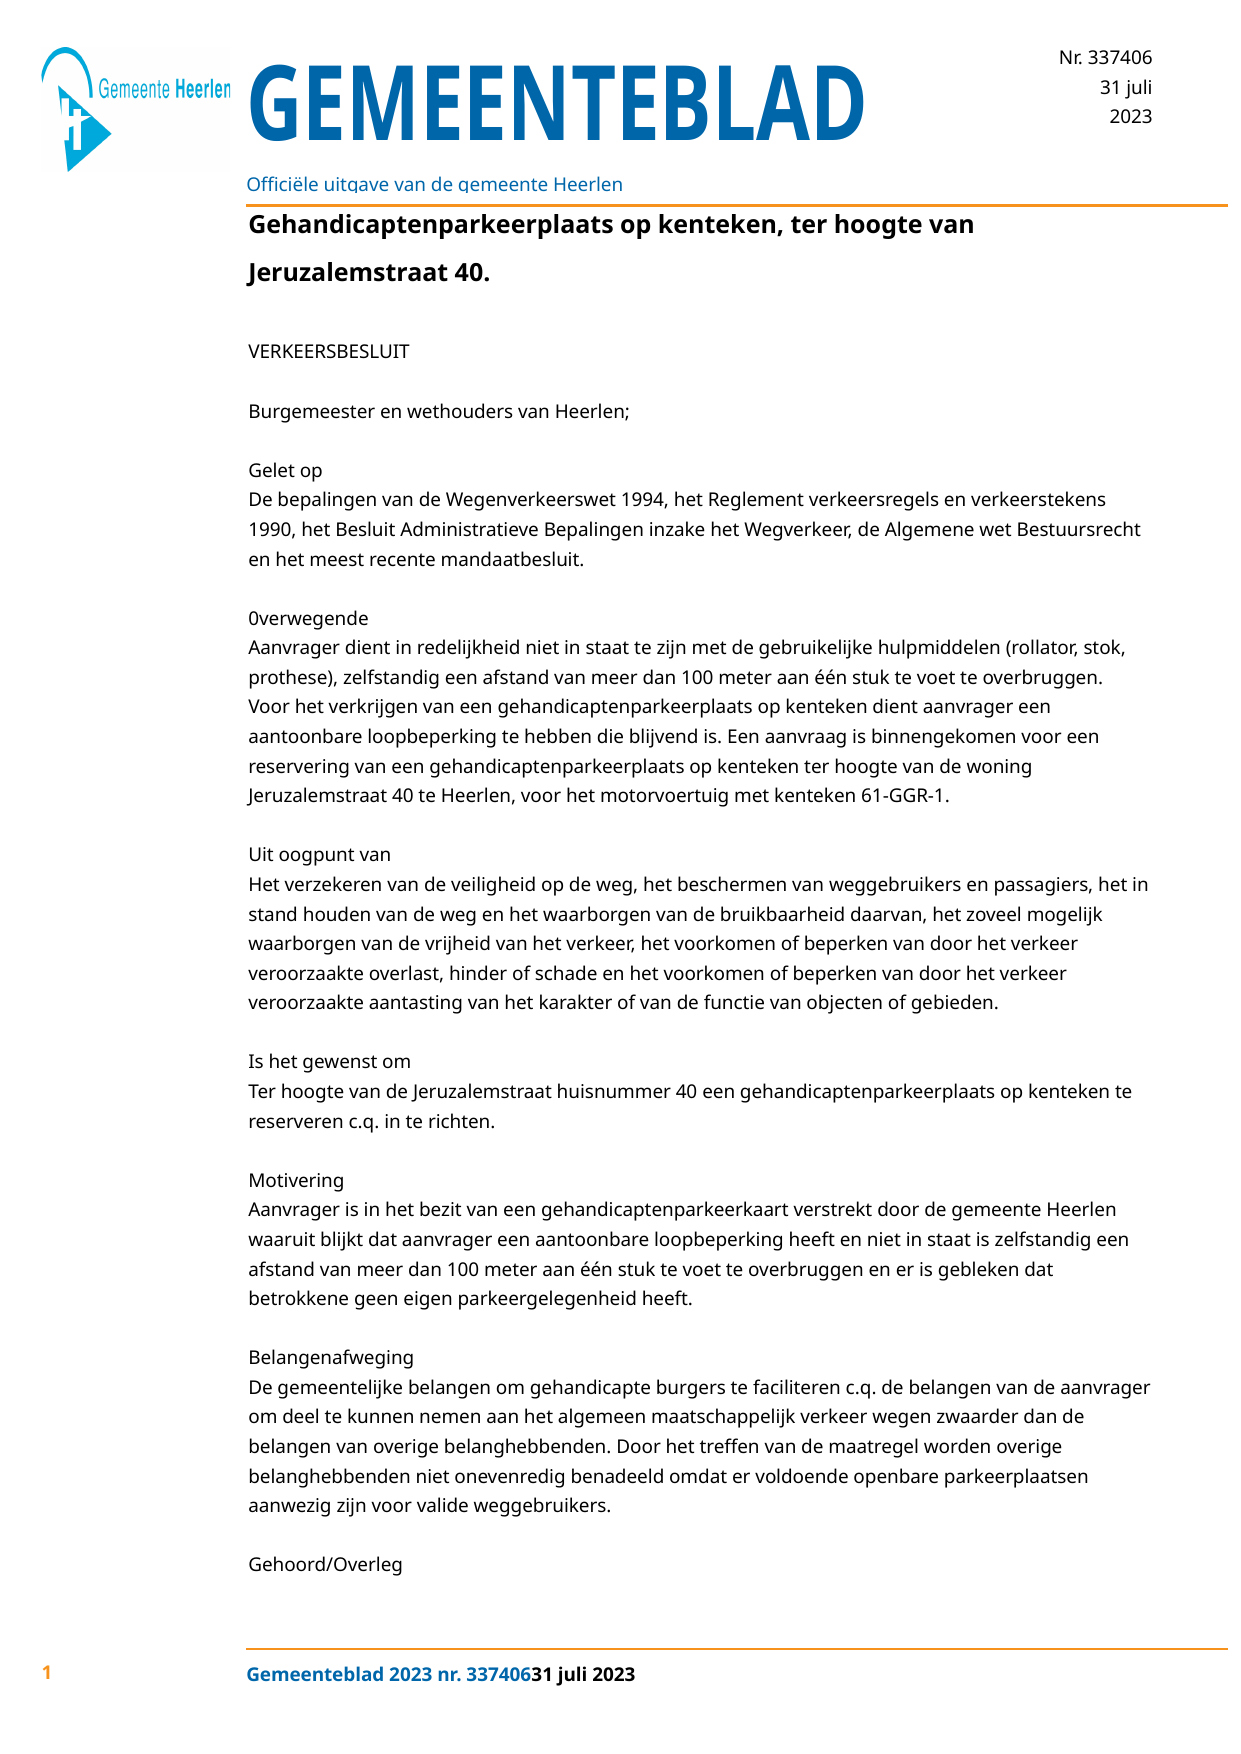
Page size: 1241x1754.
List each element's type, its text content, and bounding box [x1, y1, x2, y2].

picture [41, 47, 231, 172]
text Motivering [248, 1167, 1152, 1193]
text Gelet op [248, 457, 1152, 483]
text Gehandicaptenparkeerplaats op kenteken, ter hoogte van Jeruzalemstraat 40. [248, 207, 1152, 288]
text Het verzekeren van de veiligheid op de weg, het beschermen van weggebruikers en passagiers, het in stand houden van de weg en het waarborgen van de bruikbaarheid daarvan, het zoveel mogelijk waarborgen van de vrijheid van het verkeer, het voorkomen of beperken van door het verkeer veroorzaakte overlast, hinder of schade en het voorkomen of beperken van door het verkeer veroorzaakte aantasting van het karakter of van de functie van objecten of gebieden. [248, 871, 1152, 1015]
picture [41, 47, 59, 70]
text Voor het verkrijgen van een gehandicaptenparkeerplaats op kenteken dient aanvrager een aantoonbare loopbeperking te hebben die blijvend is. Een aanvraag is binnengekomen voor een reservering van een gehandicaptenparkeerplaats op kenteken ter hoogte van de woning Jeruzalemstraat 40 te Heerlen, voor het motorvoertuig met kenteken 61-GGR-1. [248, 694, 1152, 808]
text Gehoord/Overleg [248, 1552, 1152, 1577]
text Aanvrager dient in redelijkheid niet in staat te zijn met de gebruikelijke hulpmiddelen (rollator, stok, prothese), zelfstandig een afstand van meer dan 100 meter aan één stuk te voet te overbruggen. [248, 634, 1152, 690]
text Uit oogpunt van [248, 842, 1152, 867]
text Aanvrager is in het bezit van een gehandicaptenparkeerkaart verstrekt door de gemeente Heerlen waaruit blijkt dat aanvrager een aantoonbare loopbeperking heeft en niet in staat is zelfstandig een afstand van meer dan 100 meter aan één stuk te voet te overbruggen en er is gebleken dat betrokkene geen eigen parkeergelegenheid heeft. [248, 1197, 1152, 1311]
text Burgemeester en wethouders van Heerlen; [248, 398, 1152, 423]
text 0verwegende [248, 605, 1152, 631]
text Ter hoogte van de Jeruzalemstraat huisnummer 40 een gehandicaptenparkeerplaats op kenteken te reserveren c.q. in te richten. [248, 1078, 1152, 1133]
text Belangenafweging [248, 1344, 1152, 1370]
text De bepalingen van de Wegenverkeerswet 1994, het Reglement verkeersregels en verkeerstekens 1990, het Besluit Administratieve Bepalingen inzake het Wegverkeer, de Algemene wet Bestuursrecht en het meest recente mandaatbesluit. [248, 487, 1152, 571]
text Is het gewenst om [248, 1049, 1152, 1074]
text VERKEERSBESLUIT [248, 339, 1152, 364]
text De gemeentelijke belangen om gehandicapte burgers te faciliteren c.q. de belangen van de aanvrager om deel te kunnen nemen aan het algemeen maatschappelijk verkeer wegen zwaarder dan de belangen van overige belanghebbenden. Door het treffen van de maatregel worden overige belanghebbenden niet onevenredig benadeeld omdat er voldoende openbare parkeerplaatsen aanwezig zijn voor valide weggebruikers. [248, 1374, 1152, 1518]
